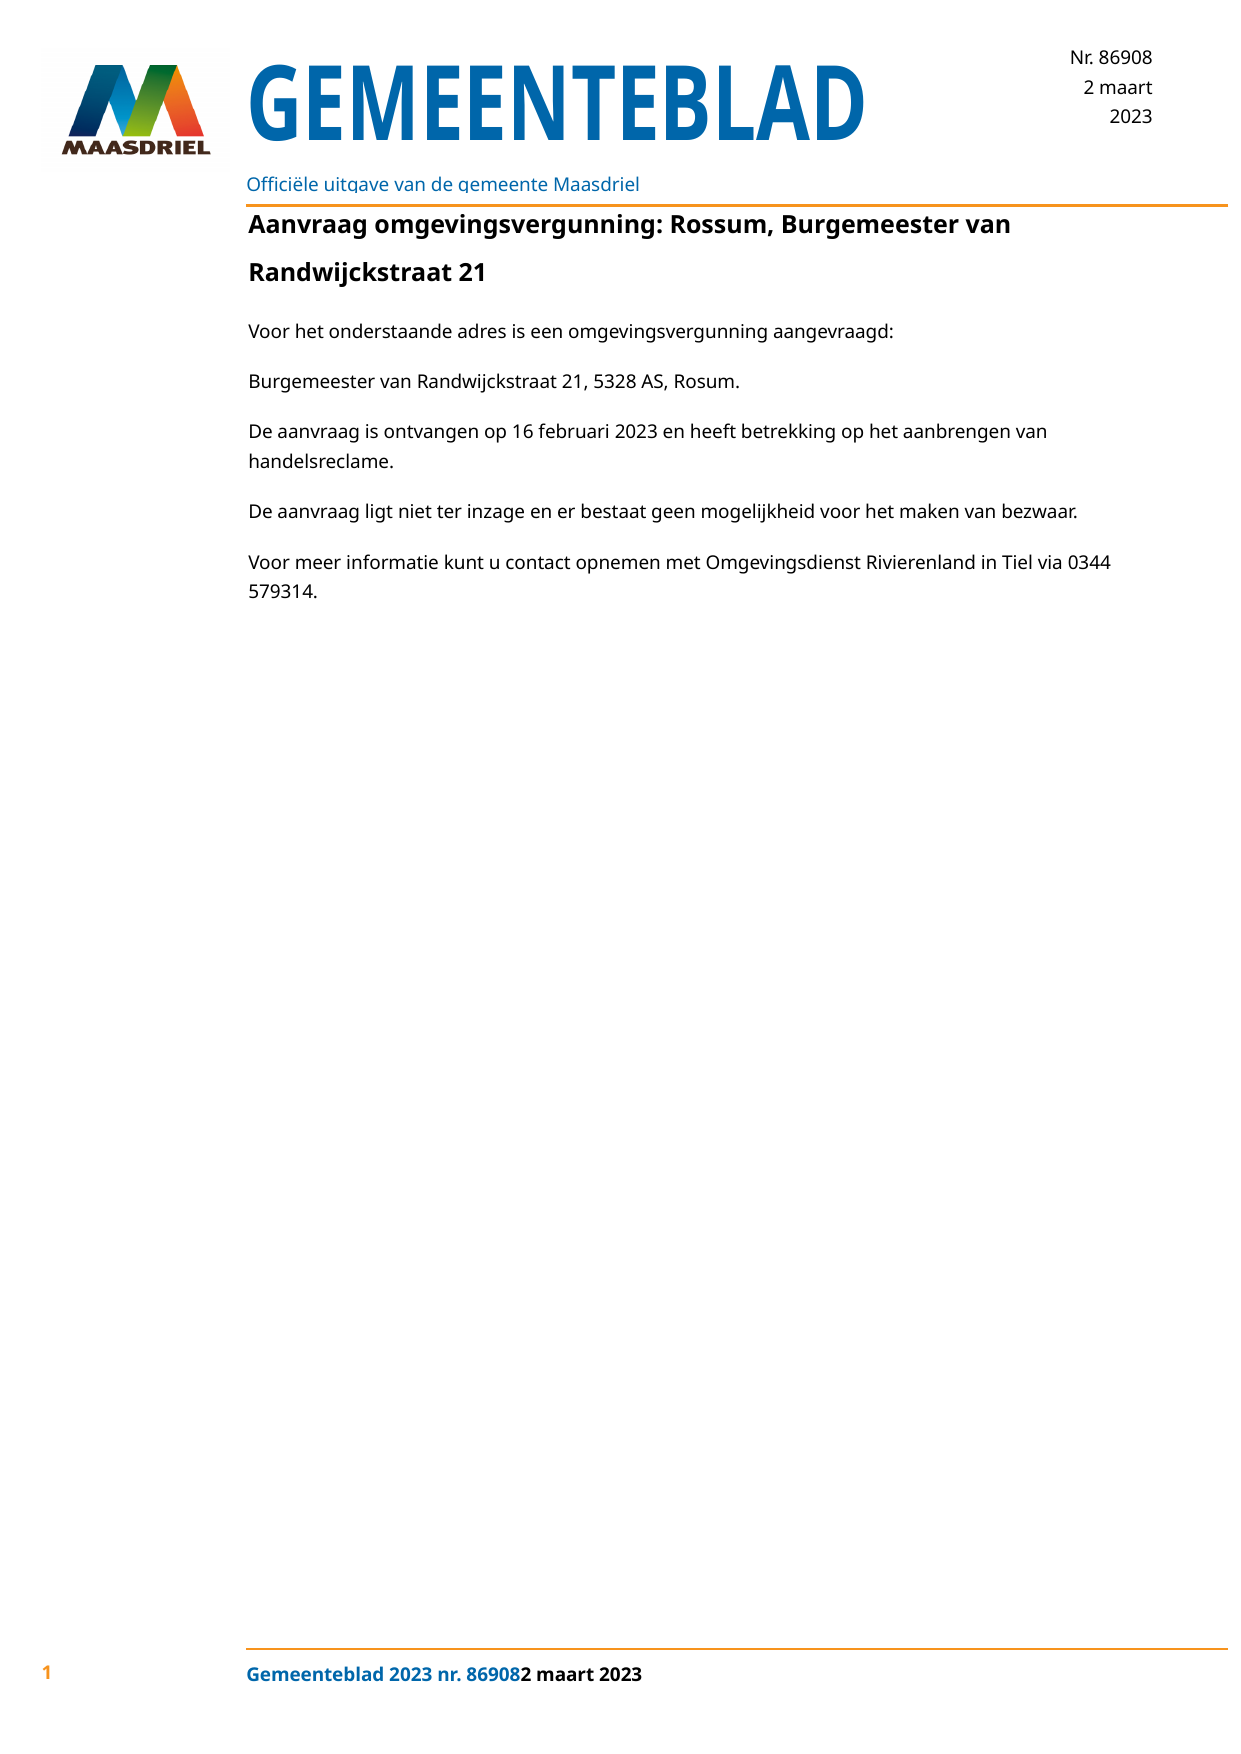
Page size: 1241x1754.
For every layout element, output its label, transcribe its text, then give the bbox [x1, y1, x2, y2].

text De aanvraag is ontvangen op 16 februari 2023 en heeft betrekking op het aanbrengen van handelsreclame. [248, 419, 1152, 474]
text Burgemeester van Randwijckstraat 21, 5328 AS, Rosum. [248, 368, 1152, 394]
text Voor meer informatie kunt u contact opnemen met Omgevingsdienst Rivierenland in Tiel via 0344 579314. [248, 549, 1152, 604]
text De aanvraag ligt niet ter inzage en er bestaat geen mogelijkheid voor het maken van bezwaar. [248, 499, 1152, 524]
text Aanvraag omgevingsvergunning: Rossum, Burgemeester van Randwijckstraat 21 [248, 207, 1152, 288]
text Voor het onderstaande adres is een omgevingsvergunning aangevraagd: [248, 318, 1152, 344]
picture [41, 47, 231, 172]
